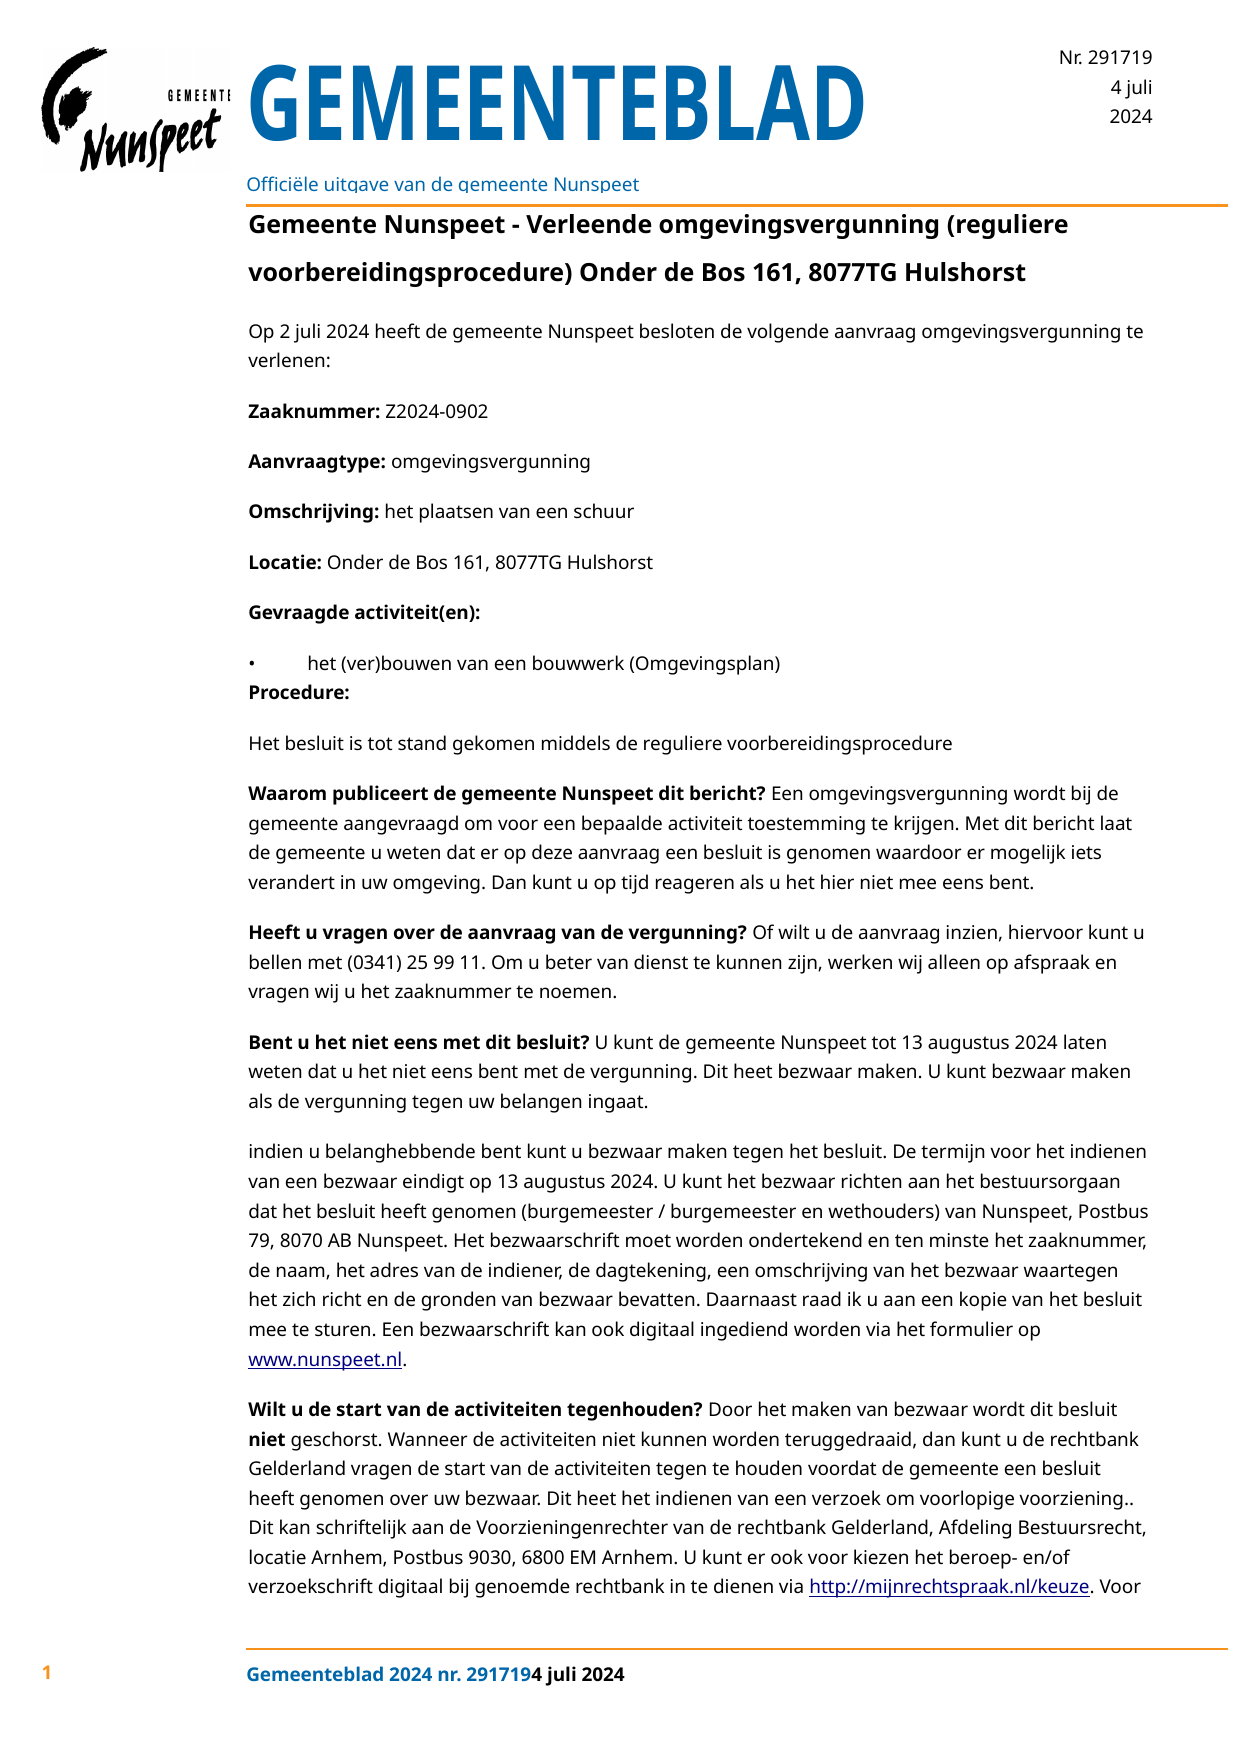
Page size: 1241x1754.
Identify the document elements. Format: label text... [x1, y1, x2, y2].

text Op 2 juli 2024 heeft de gemeente Nunspeet besloten de volgende aanvraag omgevingsvergunning te verlenen: [248, 318, 1152, 373]
text Waarom publiceert de gemeente Nunspeet dit bericht? Een omgevingsvergunning wordt bij de gemeente aangevraagd om voor een bepaalde activiteit toestemming te krijgen. Met dit bericht laat de gemeente u weten dat er op deze aanvraag een besluit is genomen waardoor er mogelijk iets verandert in uw omgeving. Dan kunt u op tijd reageren als u het hier niet mee eens bent. [248, 780, 1152, 895]
text Heeft u vragen over de aanvraag van de vergunning? Of wilt u de aanvraag inzien, hiervoor kunt u bellen met (0341) 25 99 11. Om u beter van dienst te kunnen zijn, werken wij alleen op afspraak en vragen wij u het zaaknummer te noemen. [248, 919, 1152, 1004]
list het (ver)bouwen van een bouwwerk (Omgevingsplan) [248, 650, 1152, 676]
text indien u belanghebbende bent kunt u bezwaar maken tegen het besluit. De termijn voor het indienen van een bezwaar eindigt op 13 augustus 2024. U kunt het bezwaar richten aan het bestuursorgaan dat het besluit heeft genomen (burgemeester / burgemeester en wethouders) van Nunspeet, Postbus 79, 8070 AB Nunspeet. Het bezwaarschrift moet worden ondertekend en ten minste het zaaknummer, de naam, het adres van de indiener, de dagtekening, een omschrijving van het bezwaar waartegen het zich richt en de gronden van bezwaar bevatten. Daarnaast raad ik u aan een kopie van het besluit mee te sturen. Een bezwaarschrift kan ook digitaal ingediend worden via het formulier op www.nunspeet.nl. [248, 1139, 1152, 1372]
text Zaaknummer: Z2024-0902 [248, 398, 1152, 424]
text Procedure: [248, 679, 1152, 705]
picture [41, 47, 231, 172]
text Omschrijving: het plaatsen van een schuur [248, 499, 1152, 524]
text Gemeente Nunspeet - Verleende omgevingsvergunning (reguliere voorbereidingsprocedure) Onder de Bos 161, 8077TG Hulshorst [248, 207, 1152, 288]
text Locatie: Onder de Bos 161, 8077TG Hulshorst [248, 549, 1152, 575]
text Het besluit is tot stand gekomen middels de reguliere voorbereidingsprocedure [248, 730, 1152, 756]
text Gevraagde activiteit(en): [248, 599, 1152, 625]
text Wilt u de start van de activiteiten tegenhouden? Door het maken van bezwaar wordt dit besluit niet geschorst. Wanneer de activiteiten niet kunnen worden teruggedraaid, dan kunt u de rechtbank Gelderland vragen de start van de activiteiten tegen te houden voordat de gemeente een besluit heeft genomen over uw bezwaar. Dit heet het indienen van een verzoek om voorlopige voorziening.. Dit kan schriftelijk aan de Voorzieningenrechter van de rechtbank Gelderland, Afdeling Bestuursrecht, locatie Arnhem, Postbus 9030, 6800 EM Arnhem. U kunt er ook voor kiezen het beroep- en/of verzoekschrift digitaal bij genoemde rechtbank in te dienen via http://mijnrechtspraak.nl/keuze. Voor [248, 1396, 1152, 1599]
text Aanvraagtype: omgevingsvergunning [248, 448, 1152, 474]
text Bent u het niet eens met dit besluit? U kunt de gemeente Nunspeet tot 13 augustus 2024 laten weten dat u het niet eens bent met de vergunning. Dit heet bezwaar maken. U kunt bezwaar maken als de vergunning tegen uw belangen ingaat. [248, 1029, 1152, 1114]
